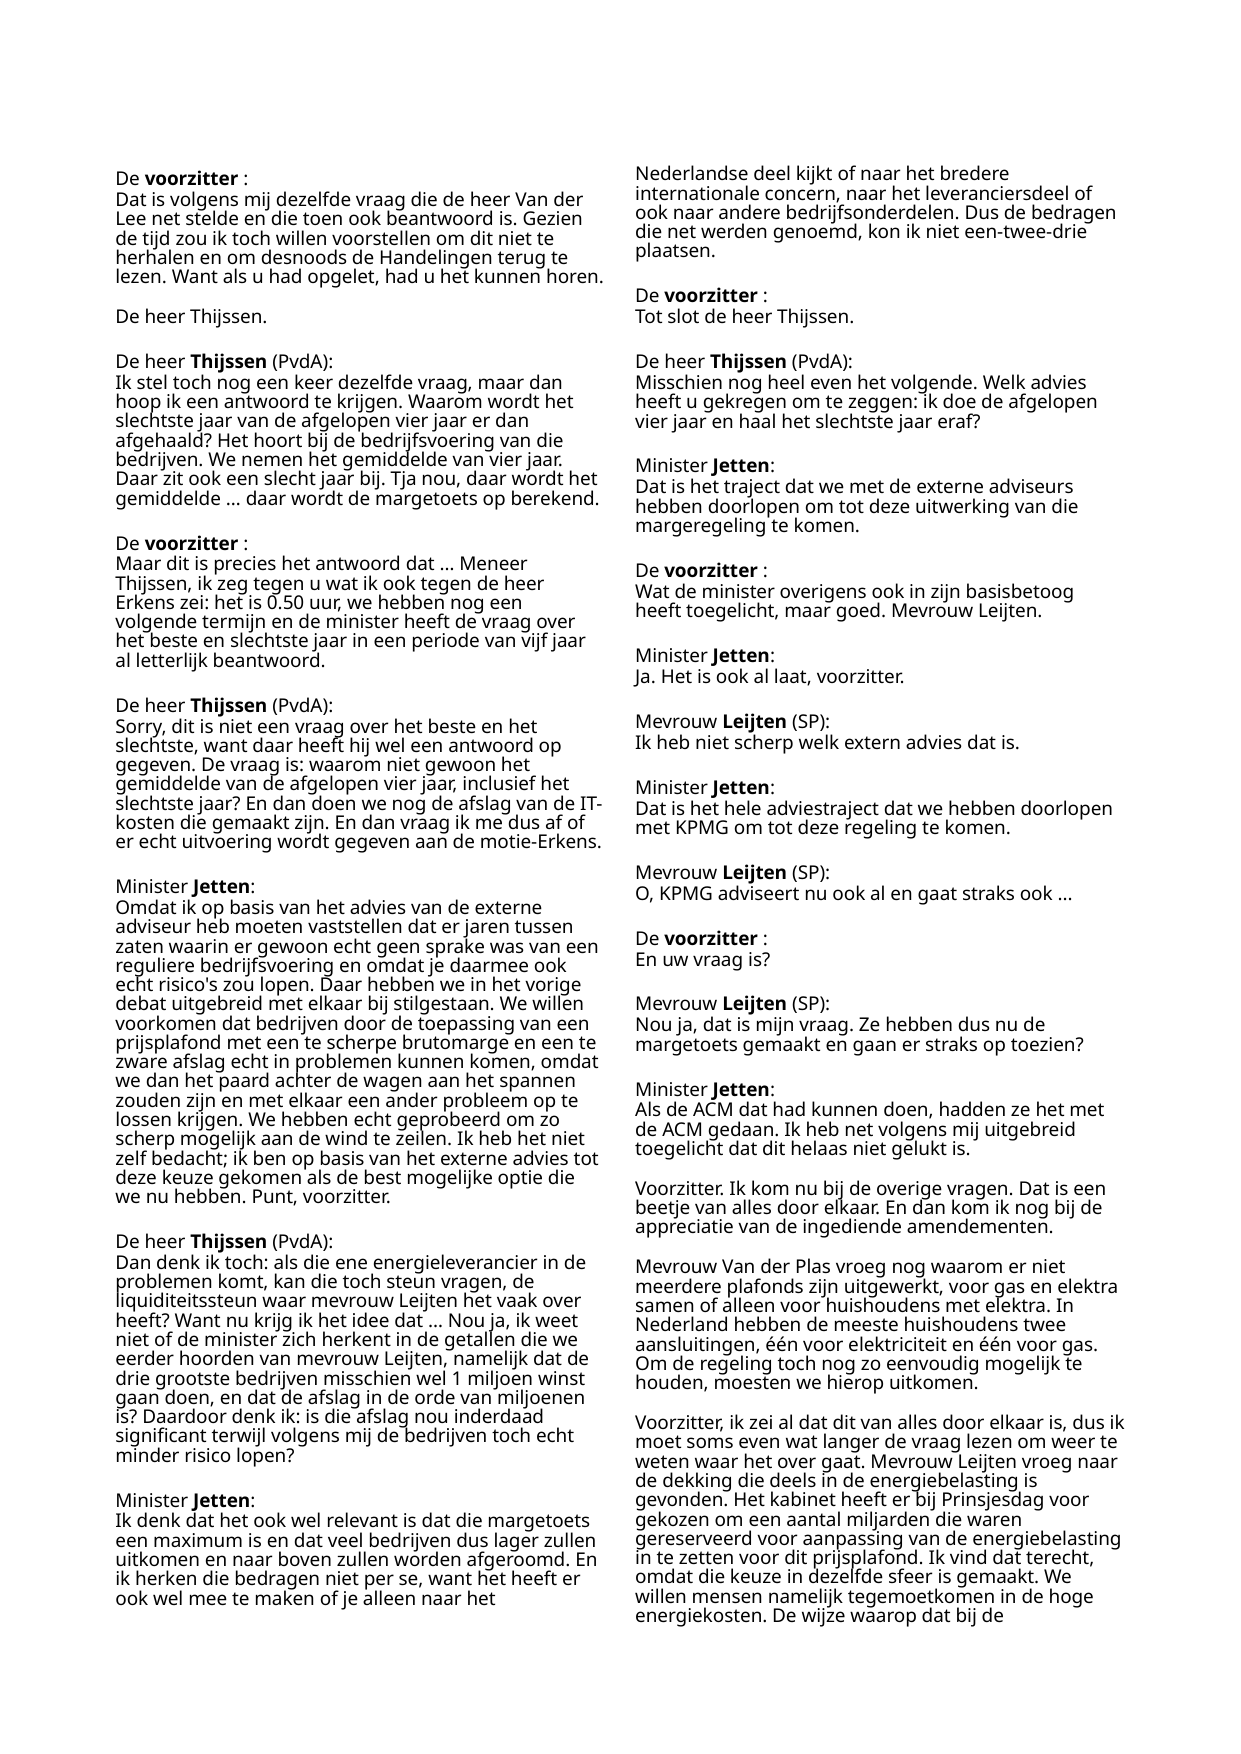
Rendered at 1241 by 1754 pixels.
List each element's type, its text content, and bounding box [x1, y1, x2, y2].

text De voorzitter : [635, 557, 1125, 583]
text Ik heb niet scherp welk extern advies dat is. [635, 734, 1125, 753]
text Mevrouw Leijten (SP): [635, 859, 1125, 885]
text De heer Thijssen (PvdA): [115, 692, 605, 718]
text Ik stel toch nog een keer dezelfde vraag, maar dan hoop ik een antwoord te krijgen. Waarom wordt het slechtste jaar van de afgelopen vier jaar er dan afgehaald? Het hoort bij de bedrijfsvoering van die bedrijven. We nemen het gemiddelde van vier jaar. Daar zit ook een slecht jaar bij. Tja nou, daar wordt het gemiddelde … daar wordt de margetoets op berekend. [115, 374, 605, 509]
text Minister Jetten: [115, 873, 605, 899]
text De voorzitter : [115, 165, 605, 191]
text Ja. Het is ook al laat, voorzitter. [635, 668, 1125, 687]
text Voorzitter. Ik kom nu bij de overige vragen. Dat is een beetje van alles door elkaar. En dan kom ik nog bij de appreciatie van de ingediende amendementen. [635, 1180, 1125, 1238]
text Voorzitter, ik zei al dat dit van alles door elkaar is, dus ik moet soms even wat langer de vraag lezen om weer te weten waar het over gaat. Mevrouw Leijten vroeg naar de dekking die deels in de energiebelasting is gevonden. Het kabinet heeft er bij Prinsjesdag voor gekozen om een aantal miljarden die waren gereserveerd voor aanpassing van de energiebelasting in te zetten voor dit prijsplafond. Ik vind dat terecht, omdat die keuze in dezelfde sfeer is gemaakt. We willen mensen namelijk tegemoetkomen in de hoge energiekosten. De wijze waarop dat bij de [635, 1414, 1125, 1626]
text O, KPMG adviseert nu ook al en gaat straks ook ... [635, 885, 1125, 904]
text Minister Jetten: [635, 642, 1125, 668]
text Omdat ik op basis van het advies van de externe adviseur heb moeten vaststellen dat er jaren tussen zaten waarin er gewoon echt geen sprake was van een reguliere bedrijfsvoering en omdat je daarmee ook echt risico's zou lopen. Daar hebben we in het vorige debat uitgebreid met elkaar bij stilgestaan. We willen voorkomen dat bedrijven door de toepassing van een prijsplafond met een te scherpe brutomarge en een te zware afslag echt in problemen kunnen komen, omdat we dan het paard achter de wagen aan het spannen zouden zijn en met elkaar een ander probleem op te lossen krijgen. We hebben echt geprobeerd om zo scherp mogelijk aan de wind te zeilen. Ik heb het niet zelf bedacht; ik ben op basis van het externe advies tot deze keuze gekomen als de best mogelijke optie die we nu hebben. Punt, voorzitter. [115, 899, 605, 1207]
text Minister Jetten: [635, 453, 1125, 478]
text Als de ACM dat had kunnen doen, hadden ze het met de ACM gedaan. Ik heb net volgens mij uitgebreid toegelicht dat dit helaas niet gelukt is. [635, 1101, 1125, 1159]
text Mevrouw Leijten (SP): [635, 991, 1125, 1016]
text En uw vraag is? [635, 951, 1125, 970]
text Maar dit is precies het antwoord dat … Meneer Thijssen, ik zeg tegen u wat ik ook tegen de heer Erkens zei: het is 0.50 uur, we hebben nog een volgende termijn en de minister heeft de vraag over het beste en slechtste jaar in een periode van vijf jaar al letterlijk beantwoord. [115, 555, 605, 671]
text De heer Thijssen. [115, 308, 605, 327]
text Nederlandse deel kijkt of naar het bredere internationale concern, naar het leveranciersdeel of ook naar andere bedrijfsonderdelen. Dus de bedragen die net werden genoemd, kon ik niet een-twee-drie plaatsen. [635, 165, 1125, 262]
text Ik denk dat het ook wel relevant is dat die margetoets een maximum is en dat veel bedrijven dus lager zullen uitkomen en naar boven zullen worden afgeroomd. En ik herken die bedragen niet per se, want het heeft er ook wel mee te maken of je alleen naar het [115, 1512, 605, 1609]
text De heer Thijssen (PvdA): [635, 348, 1125, 374]
text Dat is het traject dat we met de externe adviseurs hebben doorlopen om tot deze uitwerking van die margeregeling te komen. [635, 478, 1125, 536]
text Mevrouw Van der Plas vroeg nog waarom er niet meerdere plafonds zijn uitgewerkt, voor gas en elektra samen of alleen voor huishoudens met elektra. In Nederland hebben de meeste huishoudens twee aansluitingen, één voor elektriciteit en één voor gas. Om de regeling toch nog zo eenvoudig mogelijk te houden, moesten we hierop uitkomen. [635, 1258, 1125, 1393]
text Dan denk ik toch: als die ene energieleverancier in de problemen komt, kan die toch steun vragen, de liquiditeitssteun waar mevrouw Leijten het vaak over heeft? Want nu krijg ik het idee dat … Nou ja, ik weet niet of de minister zich herkent in de getallen die we eerder hoorden van mevrouw Leijten, namelijk dat de drie grootste bedrijven misschien wel 1 miljoen winst gaan doen, en dat de afslag in de orde van miljoenen is? Daardoor denk ik: is die afslag nou inderdaad significant terwijl volgens mij de bedrijven toch echt minder risico lopen? [115, 1254, 605, 1466]
text Minister Jetten: [635, 774, 1125, 799]
text De voorzitter : [635, 925, 1125, 951]
text Sorry, dit is niet een vraag over het beste en het slechtste, want daar heeft hij wel een antwoord op gegeven. De vraag is: waarom niet gewoon het gemiddelde van de afgelopen vier jaar, inclusief het slechtste jaar? En dan doen we nog de afslag van de IT-kosten die gemaakt zijn. En dan vraag ik me dus af of er echt uitvoering wordt gegeven aan de motie-Erkens. [115, 718, 605, 852]
text Nou ja, dat is mijn vraag. Ze hebben dus nu de margetoets gemaakt en gaan er straks op toezien? [635, 1016, 1125, 1055]
text Wat de minister overigens ook in zijn basisbetoog heeft toegelicht, maar goed. Mevrouw Leijten. [635, 583, 1125, 621]
text Tot slot de heer Thijssen. [635, 308, 1125, 327]
text De heer Thijssen (PvdA): [115, 1228, 605, 1254]
text Minister Jetten: [115, 1487, 605, 1512]
text De heer Thijssen (PvdA): [115, 348, 605, 374]
text Dat is volgens mij dezelfde vraag die de heer Van der Lee net stelde en die toen ook beantwoord is. Gezien de tijd zou ik toch willen voorstellen om dit niet te herhalen en om desnoods de Handelingen terug te lezen. Want als u had opgelet, had u het kunnen horen. [115, 191, 605, 287]
text Misschien nog heel even het volgende. Welk advies heeft u gekregen om te zeggen: ik doe de afgelopen vier jaar en haal het slechtste jaar eraf? [635, 374, 1125, 432]
text Minister Jetten: [635, 1076, 1125, 1101]
text Mevrouw Leijten (SP): [635, 708, 1125, 734]
text De voorzitter : [115, 530, 605, 555]
text Dat is het hele adviestraject dat we hebben doorlopen met KPMG om tot deze regeling te komen. [635, 799, 1125, 838]
text De voorzitter : [635, 282, 1125, 308]
